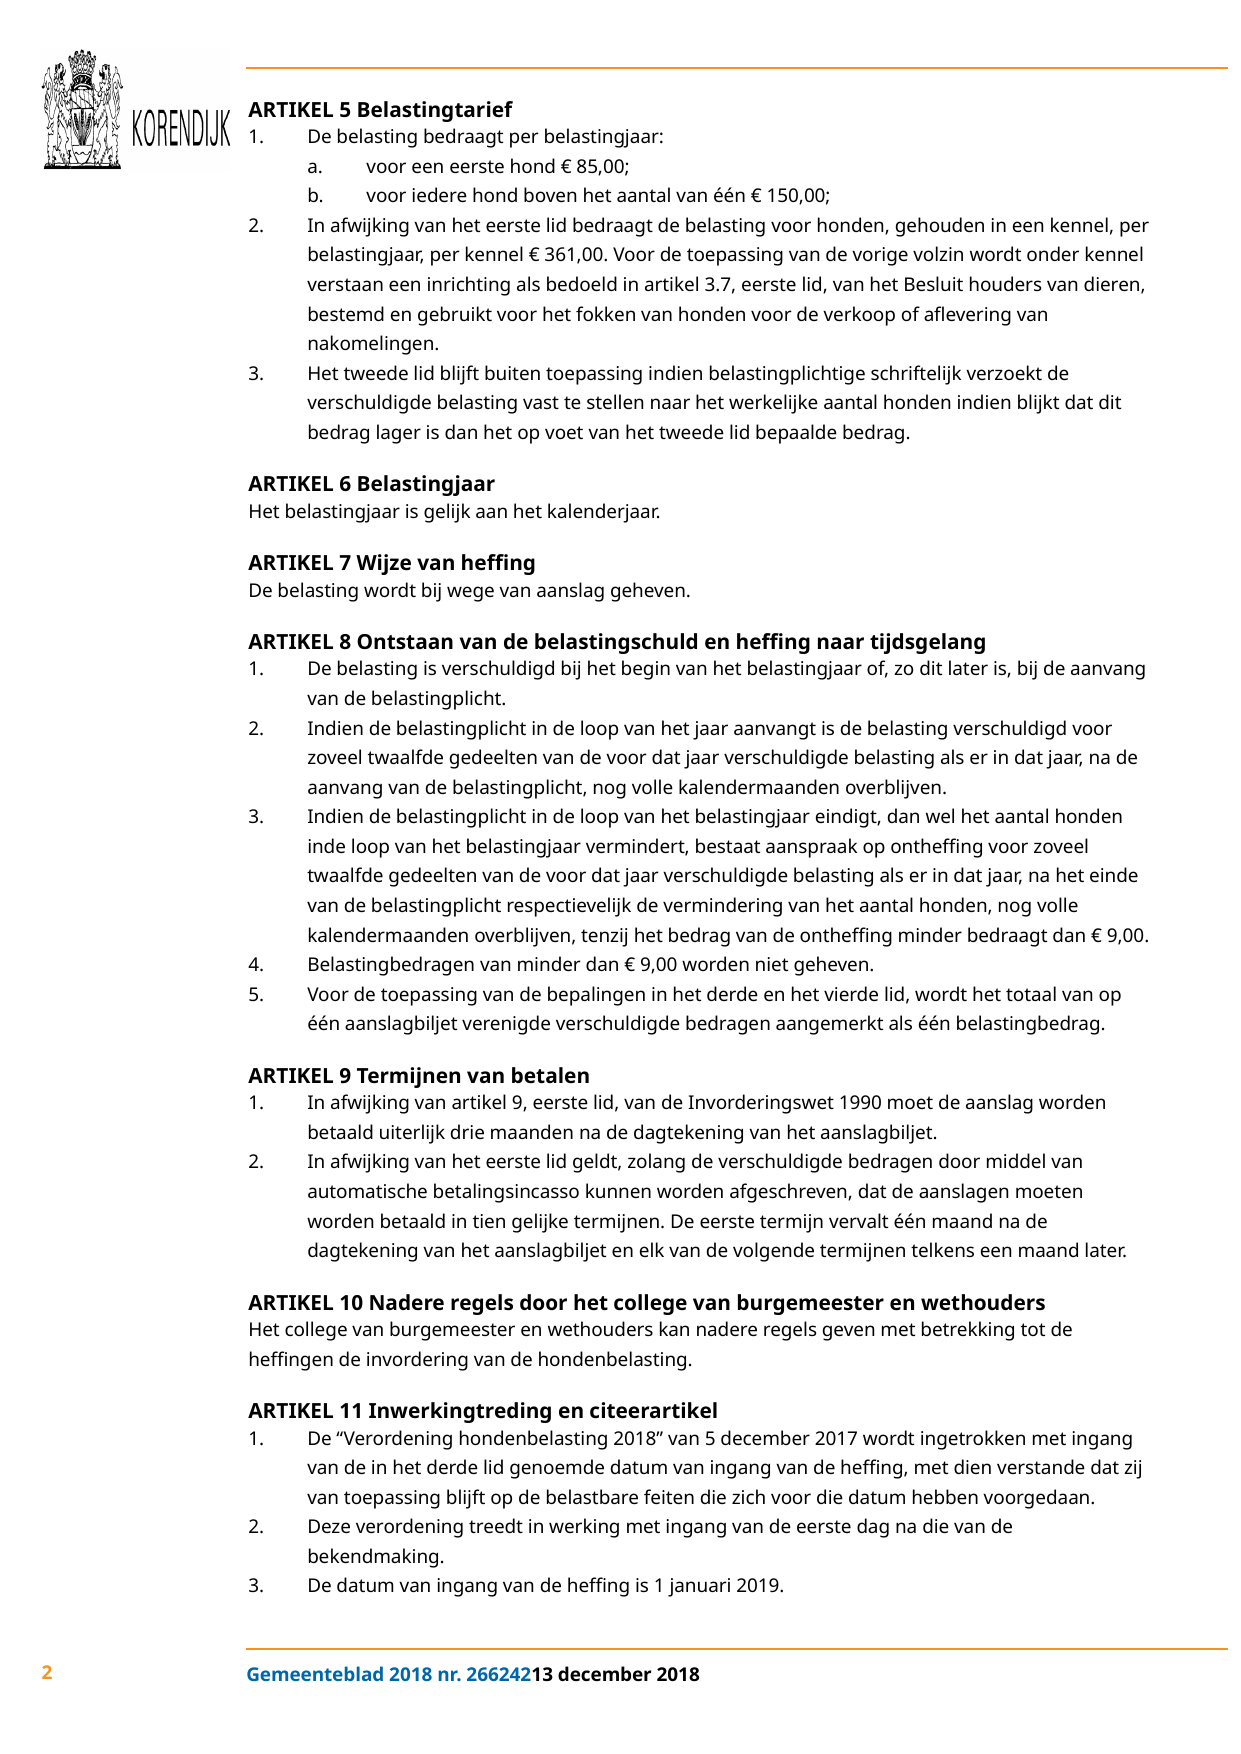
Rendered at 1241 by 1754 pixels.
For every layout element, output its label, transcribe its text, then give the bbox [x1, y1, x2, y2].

list voor iedere hond boven het aantal van één € 150,00; [307, 182, 1152, 208]
list In afwijking van artikel 9, eerste lid, van de Invorderingswet 1990 moet de aanslag worden betaald uiterlijk drie maanden na de dagtekening van het aanslagbiljet. [248, 1089, 1152, 1145]
list In afwijking van het eerste lid bedraagt de belasting voor honden, gehouden in een kennel, per belastingjaar, per kennel € 361,00. Voor de toepassing van de vorige volzin wordt onder kennel verstaan een inrichting als bedoeld in artikel 3.7, eerste lid, van het Besluit houders van dieren, bestemd en gebruikt voor het fokken van honden voor de verkoop of aflevering van nakomelingen. [248, 212, 1152, 356]
list Indien de belastingplicht in de loop van het belastingjaar eindigt, dan wel het aantal honden inde loop van het belastingjaar vermindert, bestaat aanspraak op ontheffing voor zoveel twaalfde gedeelten van de voor dat jaar verschuldigde belasting als er in dat jaar, na het einde van de belastingplicht respectievelijk de vermindering van het aantal honden, nog volle kalendermaanden overblijven, tenzij het bedrag van de ontheffing minder bedraagt dan € 9,00. [248, 803, 1152, 948]
text Het belastingjaar is gelijk aan het kalenderjaar. [248, 498, 1152, 524]
text ARTIKEL 5 Belastingtarief [248, 95, 1152, 123]
text ARTIKEL 8 Ontstaan van de belastingschuld en heffing naar tijdsgelang [248, 627, 1152, 656]
text ARTIKEL 11 Inwerkingtreding en citeerartikel [248, 1396, 1152, 1425]
text Het college van burgemeester en wethouders kan nadere regels geven met betrekking tot de heffingen de invordering van de hondenbelasting. [248, 1316, 1152, 1372]
list Deze verordening treedt in werking met ingang van de eerste dag na die van de bekendmaking. [248, 1513, 1152, 1569]
picture [41, 47, 231, 172]
list De “Verordening hondenbelasting 2018” van 5 december 2017 wordt ingetrokken met ingang van de in het derde lid genoemde datum van ingang van de heffing, met dien verstande dat zij van toepassing blijft op de belastbare feiten die zich voor die datum hebben voorgedaan. [248, 1425, 1152, 1509]
list Indien de belastingplicht in de loop van het jaar aanvangt is de belasting verschuldigd voor zoveel twaalfde gedeelten van de voor dat jaar verschuldigde belasting als er in dat jaar, na de aanvang van de belastingplicht, nog volle kalendermaanden overblijven. [248, 715, 1152, 800]
list In afwijking van het eerste lid geldt, zolang de verschuldigde bedragen door middel van automatische betalingsincasso kunnen worden afgeschreven, dat de aanslagen moeten worden betaald in tien gelijke termijnen. De eerste termijn vervalt één maand na de dagtekening van het aanslagbiljet en elk van de volgende termijnen telkens een maand later. [248, 1149, 1152, 1263]
list De belasting bedraagt per belastingjaar: [248, 123, 1152, 149]
list Belastingbedragen van minder dan € 9,00 worden niet geheven. [248, 951, 1152, 977]
text ARTIKEL 7 Wijze van heffing [248, 548, 1152, 577]
list Het tweede lid blijft buiten toepassing indien belastingplichtige schriftelijk verzoekt de verschuldigde belasting vast te stellen naar het werkelijke aantal honden indien blijkt dat dit bedrag lager is dan het op voet van het tweede lid bepaalde bedrag. [248, 360, 1152, 445]
text ARTIKEL 6 Belastingjaar [248, 469, 1152, 498]
text ARTIKEL 10 Nadere regels door het college van burgemeester en wethouders [248, 1288, 1152, 1316]
list voor een eerste hond € 85,00; [307, 153, 1152, 178]
text De belasting wordt bij wege van aanslag geheven. [248, 577, 1152, 602]
list De belasting is verschuldigd bij het begin van het belastingjaar of, zo dit later is, bij de aanvang van de belastingplicht. [248, 656, 1152, 711]
text ARTIKEL 9 Termijnen van betalen [248, 1061, 1152, 1089]
list De datum van ingang van de heffing is 1 januari 2019. [248, 1573, 1152, 1598]
list Voor de toepassing van de bepalingen in het derde en het vierde lid, wordt het totaal van op één aanslagbiljet verenigde verschuldigde bedragen aangemerkt als één belastingbedrag. [248, 981, 1152, 1036]
